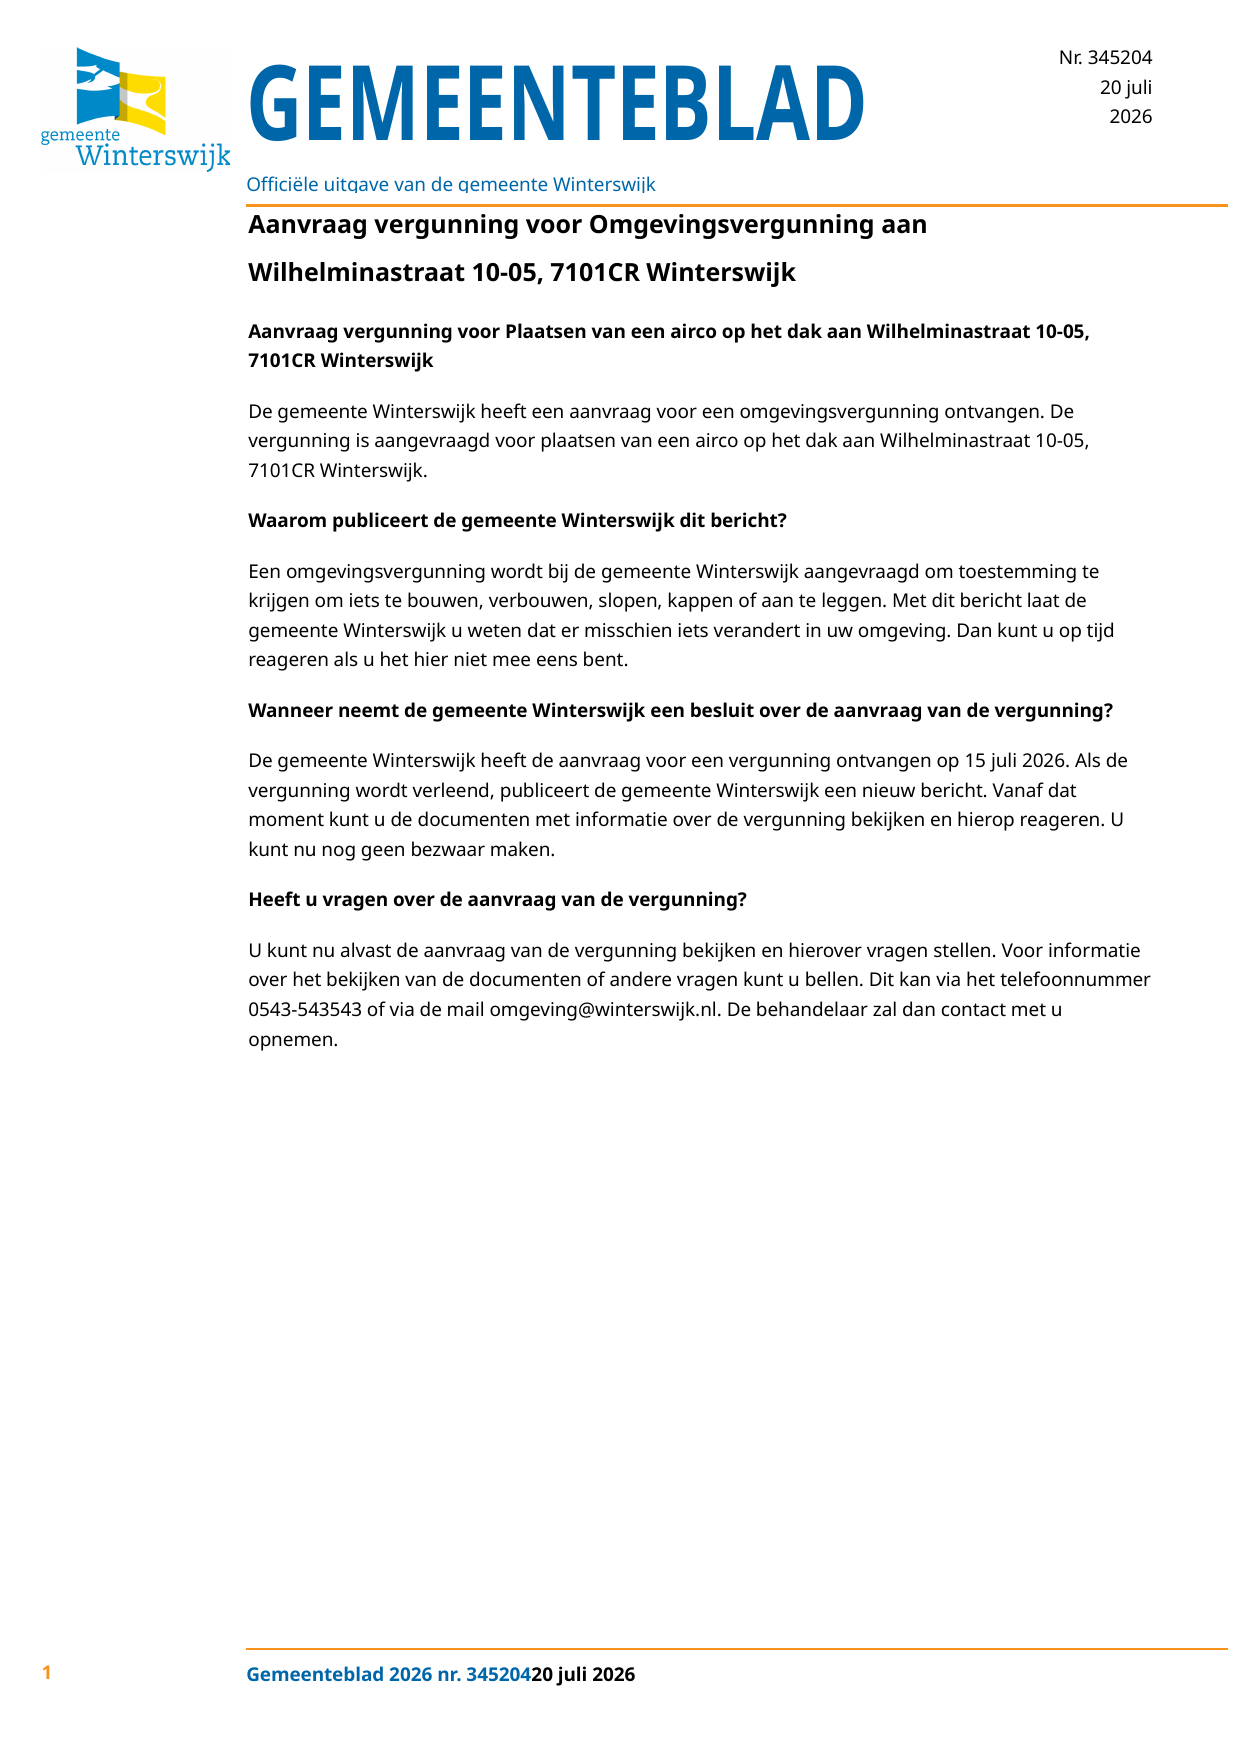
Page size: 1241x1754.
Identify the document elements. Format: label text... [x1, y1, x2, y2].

text Wanneer neemt de gemeente Winterswijk een besluit over de aanvraag van de vergunning? [248, 697, 1152, 723]
picture [41, 47, 231, 172]
text Een omgevingsvergunning wordt bij de gemeente Winterswijk aangevraagd om toestemming te krijgen om iets te bouwen, verbouwen, slopen, kappen of aan te leggen. Met dit bericht laat de gemeente Winterswijk u weten dat er misschien iets verandert in uw omgeving. Dan kunt u op tijd reageren als u het hier niet mee eens bent. [248, 558, 1152, 672]
text De gemeente Winterswijk heeft een aanvraag voor een omgevingsvergunning ontvangen. De vergunning is aangevraagd voor plaatsen van een airco op het dak aan Wilhelminastraat 10-05, 7101CR Winterswijk. [248, 398, 1152, 483]
text De gemeente Winterswijk heeft de aanvraag voor een vergunning ontvangen op 15 juli 2026. Als de vergunning wordt verleend, publiceert de gemeente Winterswijk een nieuw bericht. Vanaf dat moment kunt u de documenten met informatie over de vergunning bekijken en hierop reageren. U kunt nu nog geen bezwaar maken. [248, 747, 1152, 862]
text Waarom publiceert de gemeente Winterswijk dit bericht? [248, 507, 1152, 533]
picture [225, 153, 231, 162]
text U kunt nu alvast de aanvraag van de vergunning bekijken en hierover vragen stellen. Voor informatie over het bekijken van de documenten of andere vragen kunt u bellen. Dit kan via het telefoonnummer 0543-543543 of via de mail omgeving@winterswijk.nl. De behandelaar zal dan contact met u opnemen. [248, 937, 1152, 1052]
text Aanvraag vergunning voor Plaatsen van een airco op het dak aan Wilhelminastraat 10-05, 7101CR Winterswijk [248, 318, 1152, 373]
text Aanvraag vergunning voor Omgevingsvergunning aan Wilhelminastraat 10-05, 7101CR Winterswijk [248, 207, 1152, 288]
text Heeft u vragen over de aanvraag van de vergunning? [248, 887, 1152, 912]
